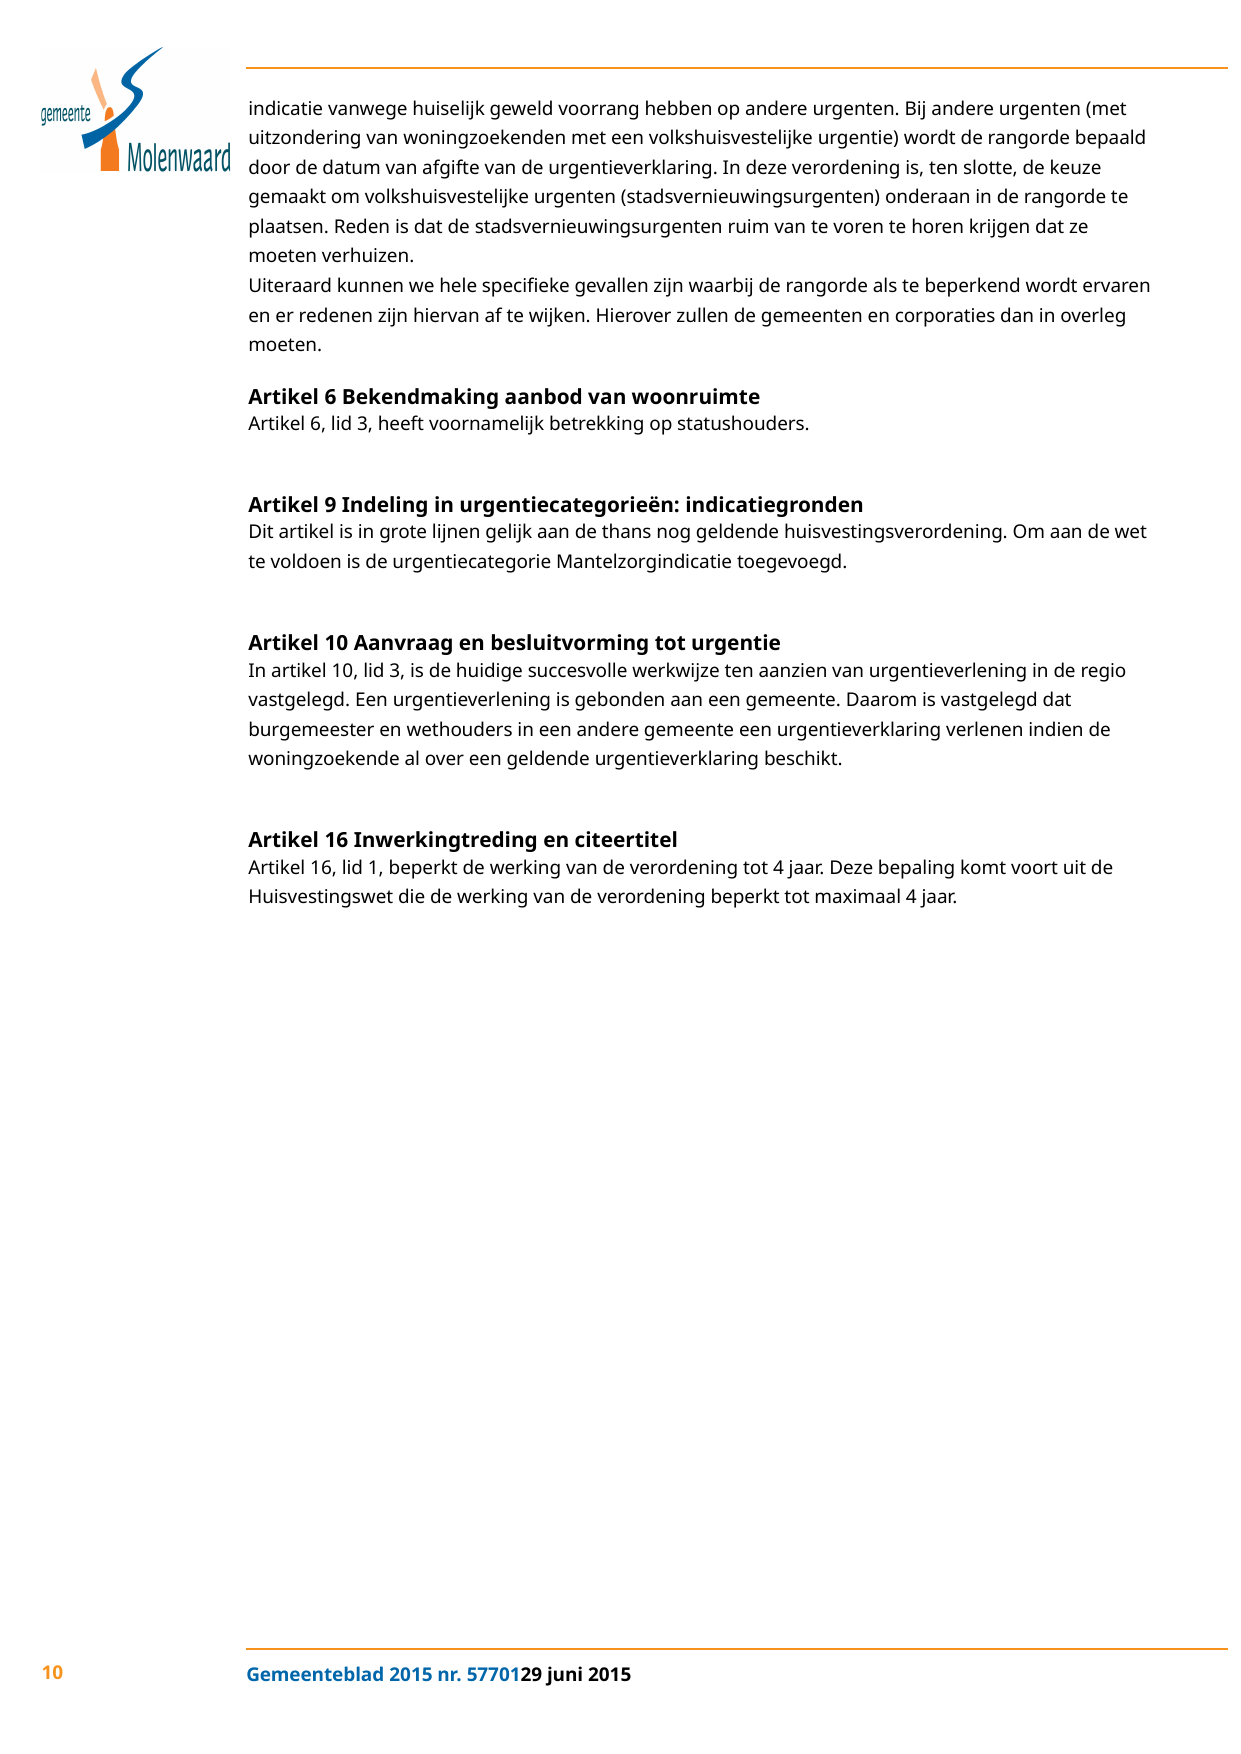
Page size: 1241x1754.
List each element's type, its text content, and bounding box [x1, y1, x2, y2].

text Artikel 10 Aanvraag en besluitvorming tot urgentie [248, 628, 1152, 657]
text Artikel 6 Bekendmaking aanbod van woonruimte [248, 382, 1152, 410]
text indicatie vanwege huiselijk geweld voorrang hebben op andere urgenten. Bij andere urgenten (met uitzondering van woningzoekenden met een volkshuisvestelijke urgentie) wordt de rangorde bepaald door de datum van afgifte van de urgentieverklaring. In deze verordening is, ten slotte, de keuze gemaakt om volkshuisvestelijke urgenten (stadsvernieuwingsurgenten) onderaan in de rangorde te plaatsen. Reden is dat de stadsvernieuwingsurgenten ruim van te voren te horen krijgen dat ze moeten verhuizen. [248, 95, 1152, 268]
text Artikel 16, lid 1, beperkt de werking van de verordening tot 4 jaar. Deze bepaling komt voort uit de Huisvestingswet die de werking van de verordening beperkt tot maximaal 4 jaar. [248, 854, 1152, 909]
text In artikel 10, lid 3, is de huidige succesvolle werkwijze ten aanzien van urgentieverlening in de regio vastgelegd. Een urgentieverlening is gebonden aan een gemeente. Daarom is vastgelegd dat burgemeester en wethouders in een andere gemeente een urgentieverklaring verlenen indien de woningzoekende al over een geldende urgentieverklaring beschikt. [248, 657, 1152, 771]
text Artikel 16 Inwerkingtreding en citeertitel [248, 826, 1152, 854]
text Artikel 9 Indeling in urgentiecategorieën: indicatiegronden [248, 490, 1152, 519]
text Artikel 6, lid 3, heeft voornamelijk betrekking op statushouders. [248, 410, 1152, 436]
picture [41, 47, 231, 172]
text Dit artikel is in grote lijnen gelijk aan de thans nog geldende huisvestingsverordening. Om aan de wet te voldoen is de urgentiecategorie Mantelzorgindicatie toegevoegd. [248, 519, 1152, 574]
text Uiteraard kunnen we hele specifieke gevallen zijn waarbij de rangorde als te beperkend wordt ervaren en er redenen zijn hiervan af te wijken. Hierover zullen de gemeenten en corporaties dan in overleg moeten. [248, 272, 1152, 357]
